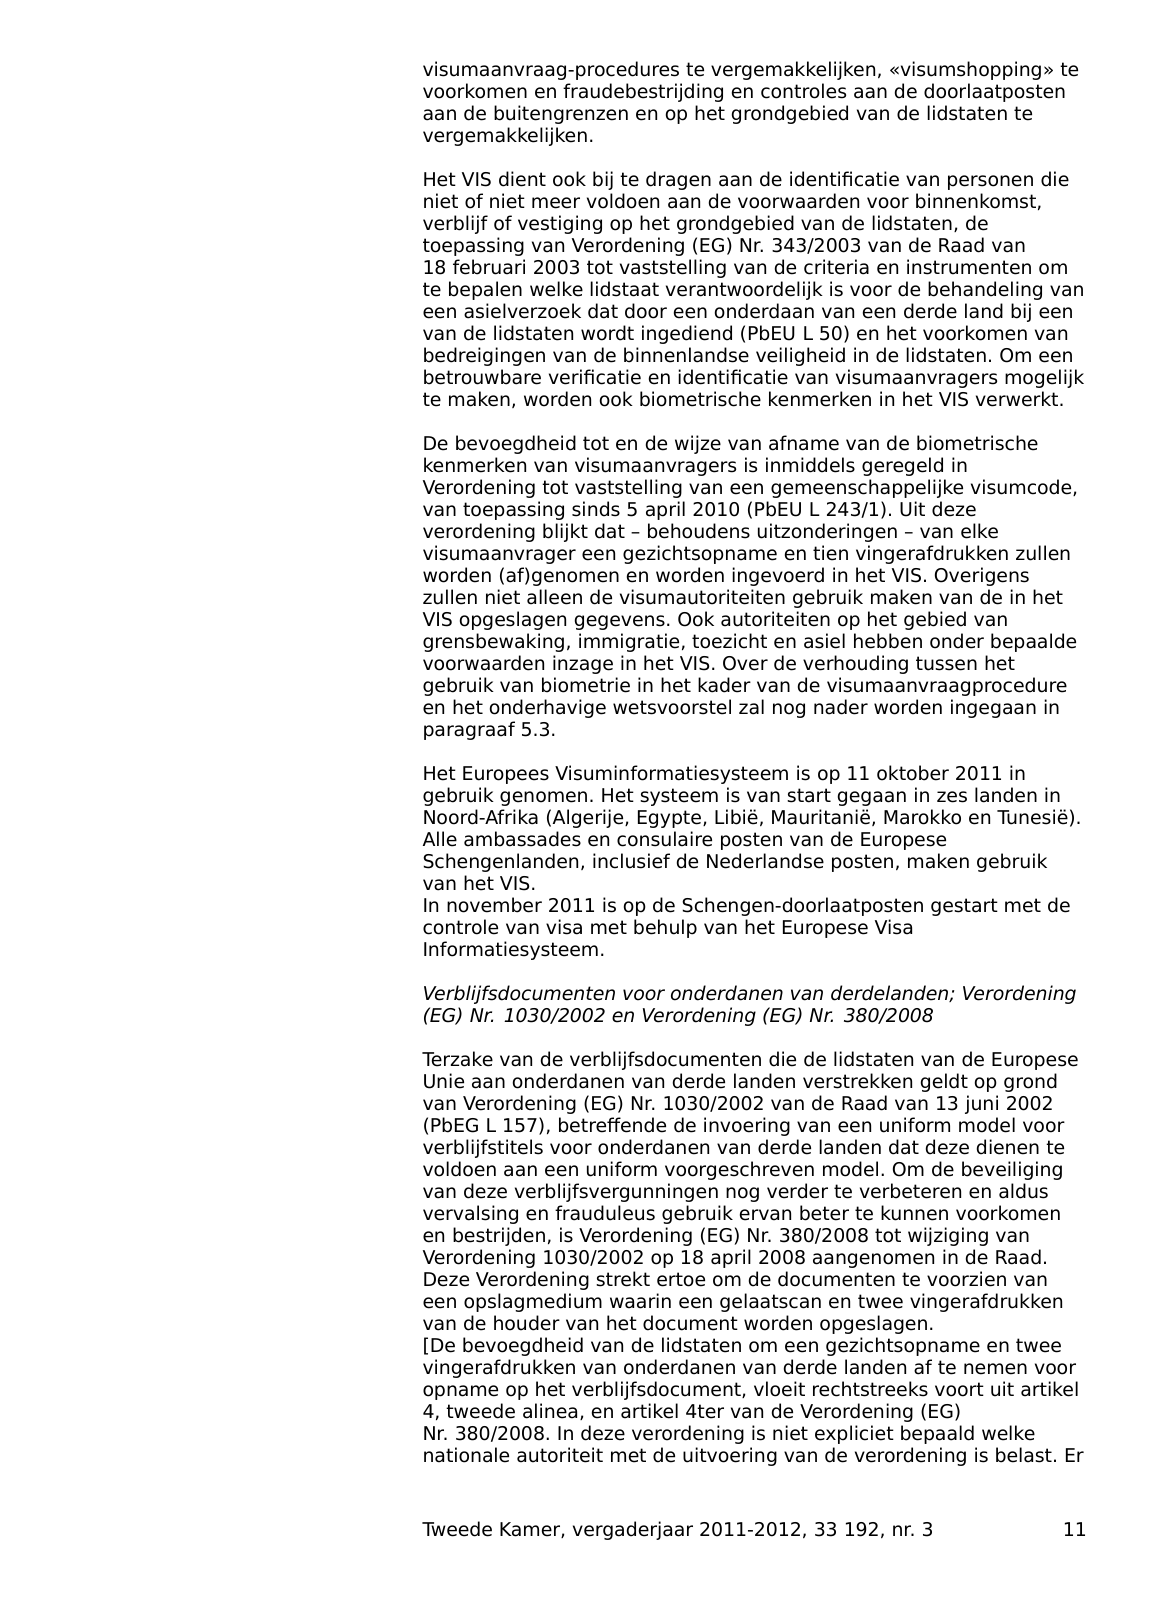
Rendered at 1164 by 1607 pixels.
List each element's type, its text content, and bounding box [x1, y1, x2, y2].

text visumaanvraag-procedures te vergemakkelijken, «visumshopping» te voorkomen en fraudebestrijding en controles aan de doorlaatposten aan de buitengrenzen en op het grondgebied van de lidstaten te vergemakkelijken. [422, 59, 1087, 147]
text De bevoegdheid tot en de wijze van afname van de biometrische kenmerken van visumaanvragers is inmiddels geregeld in Verordening tot vaststelling van een gemeenschappelijke visumcode, van toepassing sinds 5 april 2010 (PbEU L 243/1). Uit deze verordening blijkt dat – behoudens uitzonderingen – van elke visumaanvrager een gezichtsopname en tien vingerafdrukken zullen worden (af)genomen en worden ingevoerd in het VIS. Overigens zullen niet alleen de visumautoriteiten gebruik maken van de in het VIS opgeslagen gegevens. Ook autoriteiten op het gebied van grensbewaking, immigratie, toezicht en asiel hebben onder bepaalde voorwaarden inzage in het VIS. Over de verhouding tussen het gebruik van biometrie in het kader van de visumaanvraagprocedure en het onderhavige wetsvoorstel zal nog nader worden ingegaan in paragraaf 5.3. [422, 433, 1087, 741]
text In november 2011 is op de Schengen-doorlaatposten gestart met de controle van visa met behulp van het Europese Visa Informatiesysteem. [422, 895, 1087, 961]
text [De bevoegdheid van de lidstaten om een gezichtsopname en twee vingerafdrukken van onderdanen van derde landen af te nemen voor opname op het verblijfsdocument, vloeit rechtstreeks voort uit artikel 4, tweede alinea, en artikel 4ter van de Verordening (EG) Nr. 380/2008. In deze verordening is niet expliciet bepaald welke nationale autoriteit met de uitvoering van de verordening is belast. Er [422, 1335, 1087, 1467]
text Het VIS dient ook bij te dragen aan de identificatie van personen die niet of niet meer voldoen aan de voorwaarden voor binnenkomst, verblijf of vestiging op het grondgebied van de lidstaten, de toepassing van Verordening (EG) Nr. 343/2003 van de Raad van 18 februari 2003 tot vaststelling van de criteria en instrumenten om te bepalen welke lidstaat verantwoordelijk is voor de behandeling van een asielverzoek dat door een onderdaan van een derde land bij een van de lidstaten wordt ingediend (PbEU L 50) en het voorkomen van bedreigingen van de binnenlandse veiligheid in de lidstaten. Om een betrouwbare verificatie en identificatie van visumaanvragers mogelijk te maken, worden ook biometrische kenmerken in het VIS verwerkt. [422, 169, 1087, 411]
text Terzake van de verblijfsdocumenten die de lidstaten van de Europese Unie aan onderdanen van derde landen verstrekken geldt op grond van Verordening (EG) Nr. 1030/2002 van de Raad van 13 juni 2002 (PbEG L 157), betreffende de invoering van een uniform model voor verblijfstitels voor onderdanen van derde landen dat deze dienen te voldoen aan een uniform voorgeschreven model. Om de beveiliging van deze verblijfsvergunningen nog verder te verbeteren en aldus vervalsing en frauduleus gebruik ervan beter te kunnen voorkomen en bestrijden, is Verordening (EG) Nr. 380/2008 tot wijziging van Verordening 1030/2002 op 18 april 2008 aangenomen in de Raad. Deze Verordening strekt ertoe om de documenten te voorzien van een opslagmedium waarin een gelaatscan en twee vingerafdrukken van de houder van het document worden opgeslagen. [422, 1049, 1087, 1335]
text Het Europees Visuminformatiesysteem is op 11 oktober 2011 in gebruik genomen. Het systeem is van start gegaan in zes landen in Noord-Afrika (Algerije, Egypte, Libië, Mauritanië, Marokko en Tunesië). Alle ambassades en consulaire posten van de Europese Schengenlanden, inclusief de Nederlandse posten, maken gebruik van het VIS. [422, 763, 1087, 895]
subtitle Verblijfsdocumenten voor onderdanen van derdelanden; Verordening (EG) Nr. 1030/2002 en Verordening (EG) Nr. 380/2008 [422, 983, 1087, 1027]
